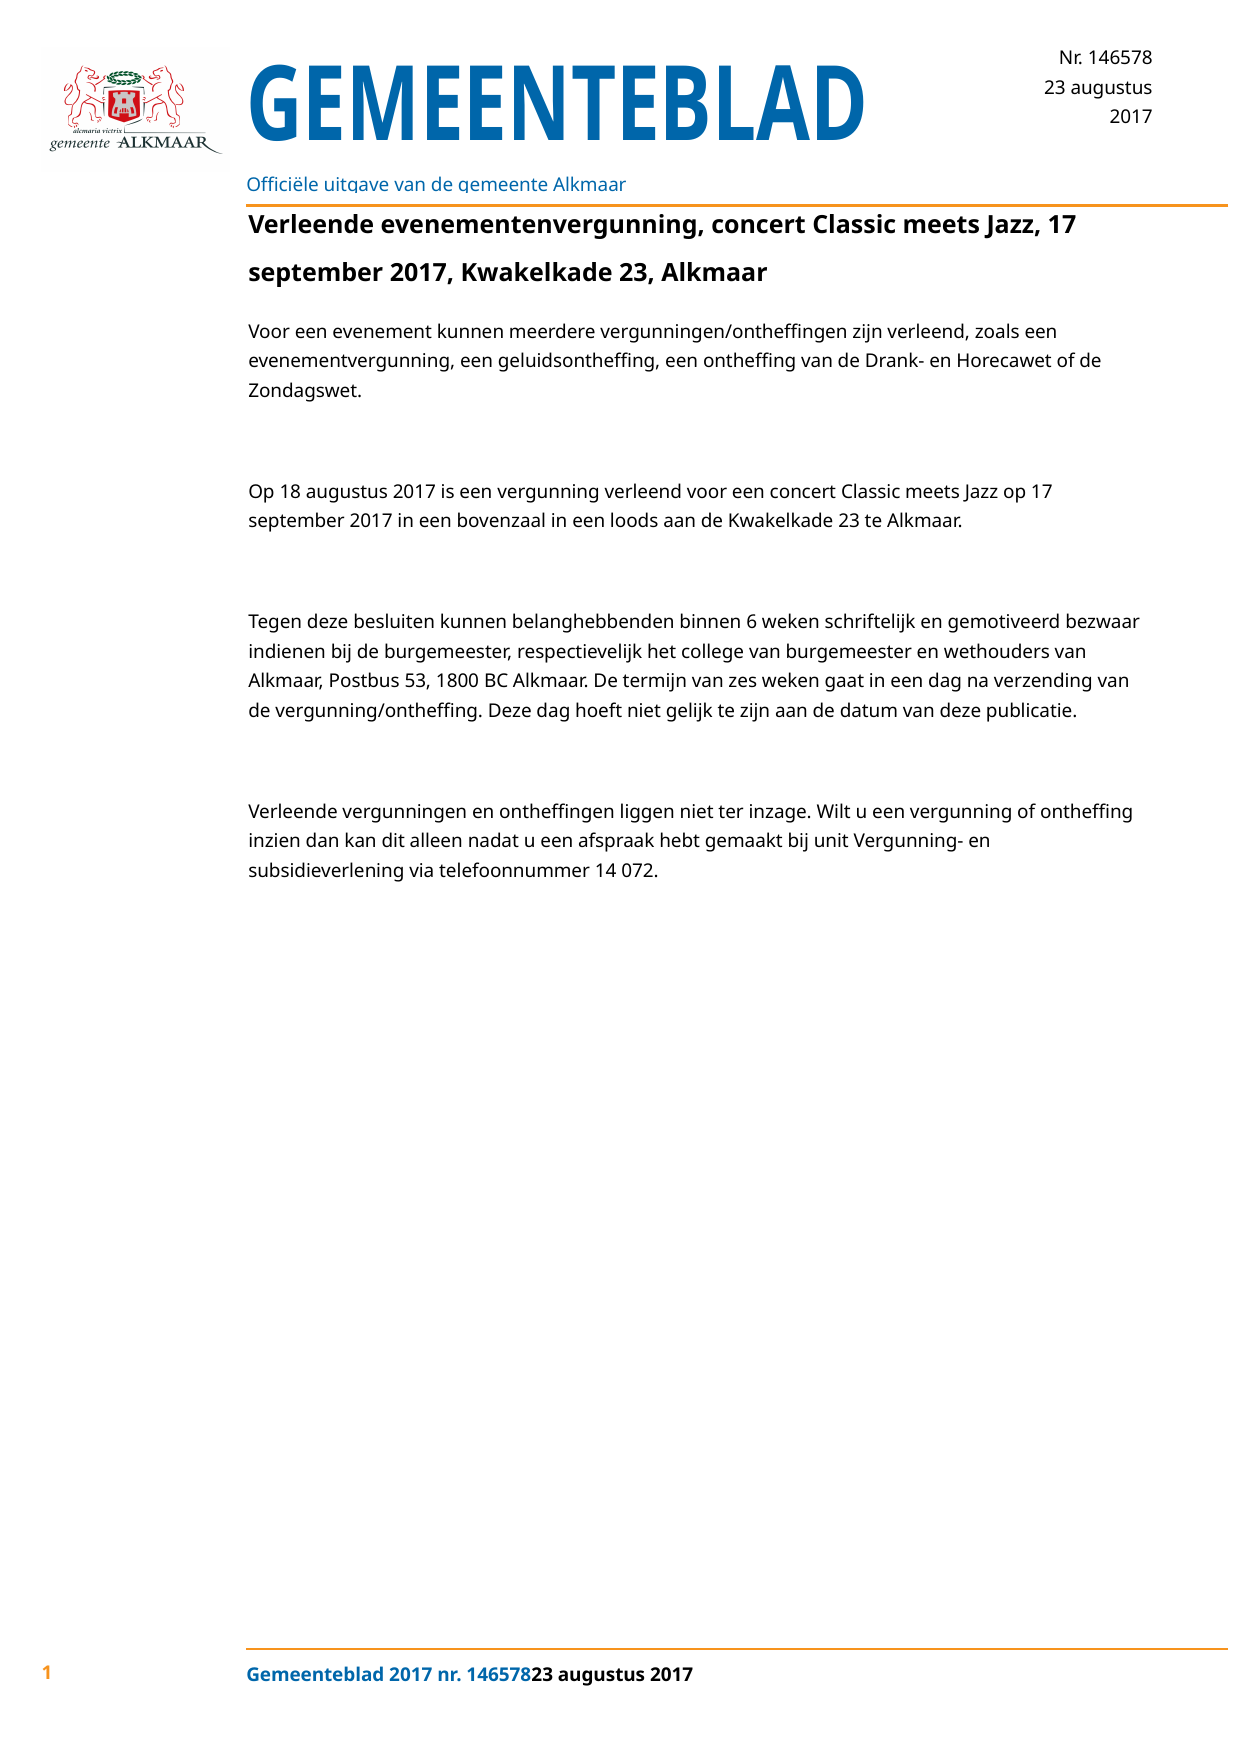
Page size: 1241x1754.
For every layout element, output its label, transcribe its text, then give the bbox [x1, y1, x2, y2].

text Verleende vergunningen en ontheffingen liggen niet ter inzage. Wilt u een vergunning of ontheffing inzien dan kan dit alleen nadat u een afspraak hebt gemaakt bij unit Vergunning- en subsidieverlening via telefoonnummer 14 072. [248, 798, 1152, 883]
text Voor een evenement kunnen meerdere vergunningen/ontheffingen zijn verleend, zoals een evenementvergunning, een geluidsontheffing, een ontheffing van de Drank- en Horecawet of de Zondagswet. [248, 318, 1152, 403]
text Verleende evenementenvergunning, concert Classic meets Jazz, 17 september 2017, Kwakelkade 23, Alkmaar [248, 207, 1152, 288]
text Tegen deze besluiten kunnen belanghebbenden binnen 6 weken schriftelijk en gemotiveerd bezwaar indienen bij de burgemeester, respectievelijk het college van burgemeester en wethouders van Alkmaar, Postbus 53, 1800 BC Alkmaar. De termijn van zes weken gaat in een dag na verzending van de vergunning/ontheffing. Deze dag hoeft niet gelijk te zijn aan de datum van deze publicatie. [248, 608, 1152, 723]
picture [41, 47, 231, 172]
text Op 18 augustus 2017 is een vergunning verleend voor een concert Classic meets Jazz op 17 september 2017 in een bovenzaal in een loods aan de Kwakelkade 23 te Alkmaar. [248, 478, 1152, 533]
